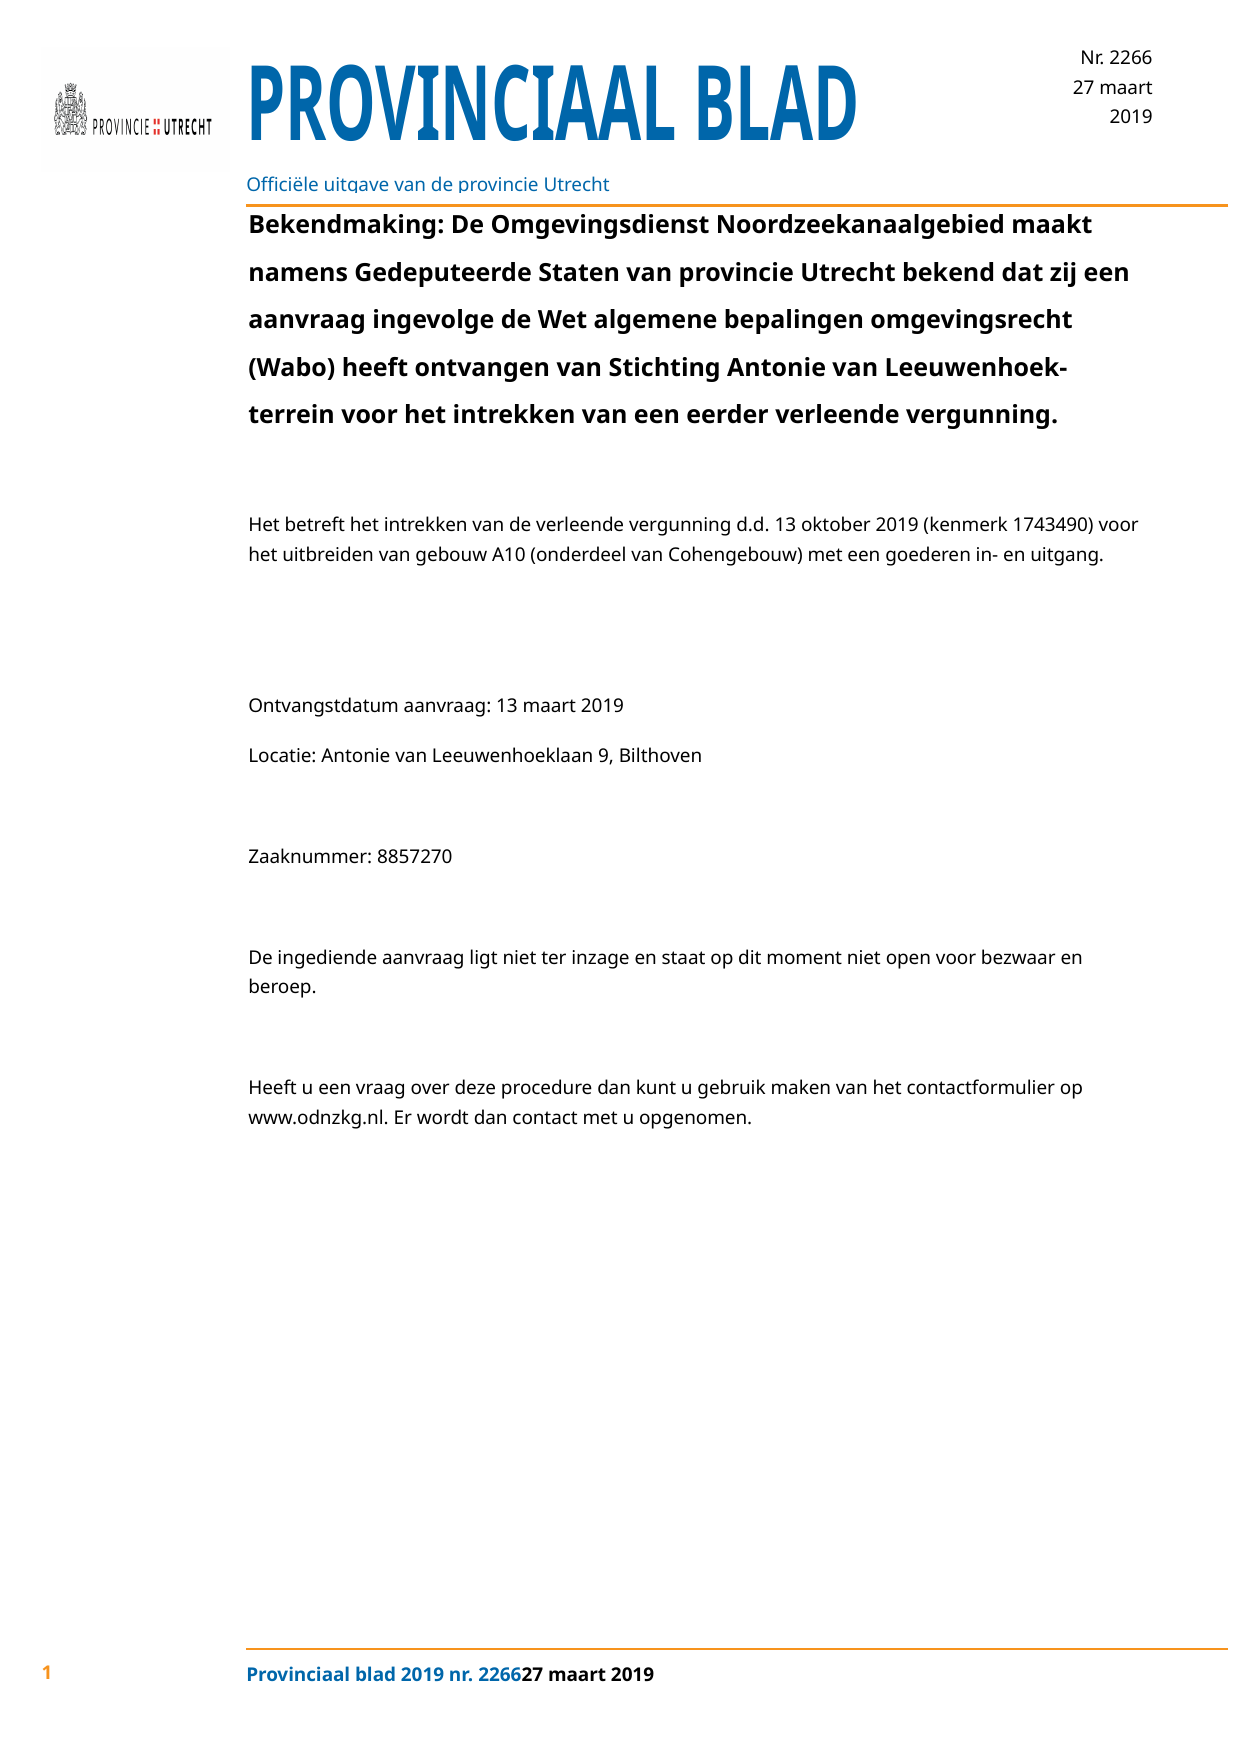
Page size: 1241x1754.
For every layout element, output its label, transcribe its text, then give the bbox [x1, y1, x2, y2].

picture [41, 47, 231, 172]
text Ontvangstdatum aanvraag: 13 maart 2019 [248, 692, 1152, 718]
text Bekendmaking: De Omgevingsdienst Noordzeekanaalgebied maakt namens Gedeputeerde Staten van provincie Utrecht bekend dat zij een aanvraag ingevolge de Wet algemene bepalingen omgevingsrecht (Wabo) heeft ontvangen van Stichting Antonie van Leeuwenhoek-terrein voor het intrekken van een eerder verleende vergunning. [248, 207, 1152, 431]
text Heeft u een vraag over deze procedure dan kunt u gebruik maken van het contactformulier op www.odnzkg.nl. Er wordt dan contact met u opgenomen. [248, 1074, 1152, 1130]
text De ingediende aanvraag ligt niet ter inzage en staat op dit moment niet open voor bezwaar en beroep. [248, 944, 1152, 999]
text Locatie: Antonie van Leeuwenhoeklaan 9, Bilthoven [248, 742, 1152, 768]
text Zaaknummer: 8857270 [248, 843, 1152, 869]
text Het betreft het intrekken van de verleende vergunning d.d. 13 oktober 2019 (kenmerk 1743490) voor het uitbreiden van gebouw A10 (onderdeel van Cohengebouw) met een goederen in- en uitgang. [248, 511, 1152, 566]
